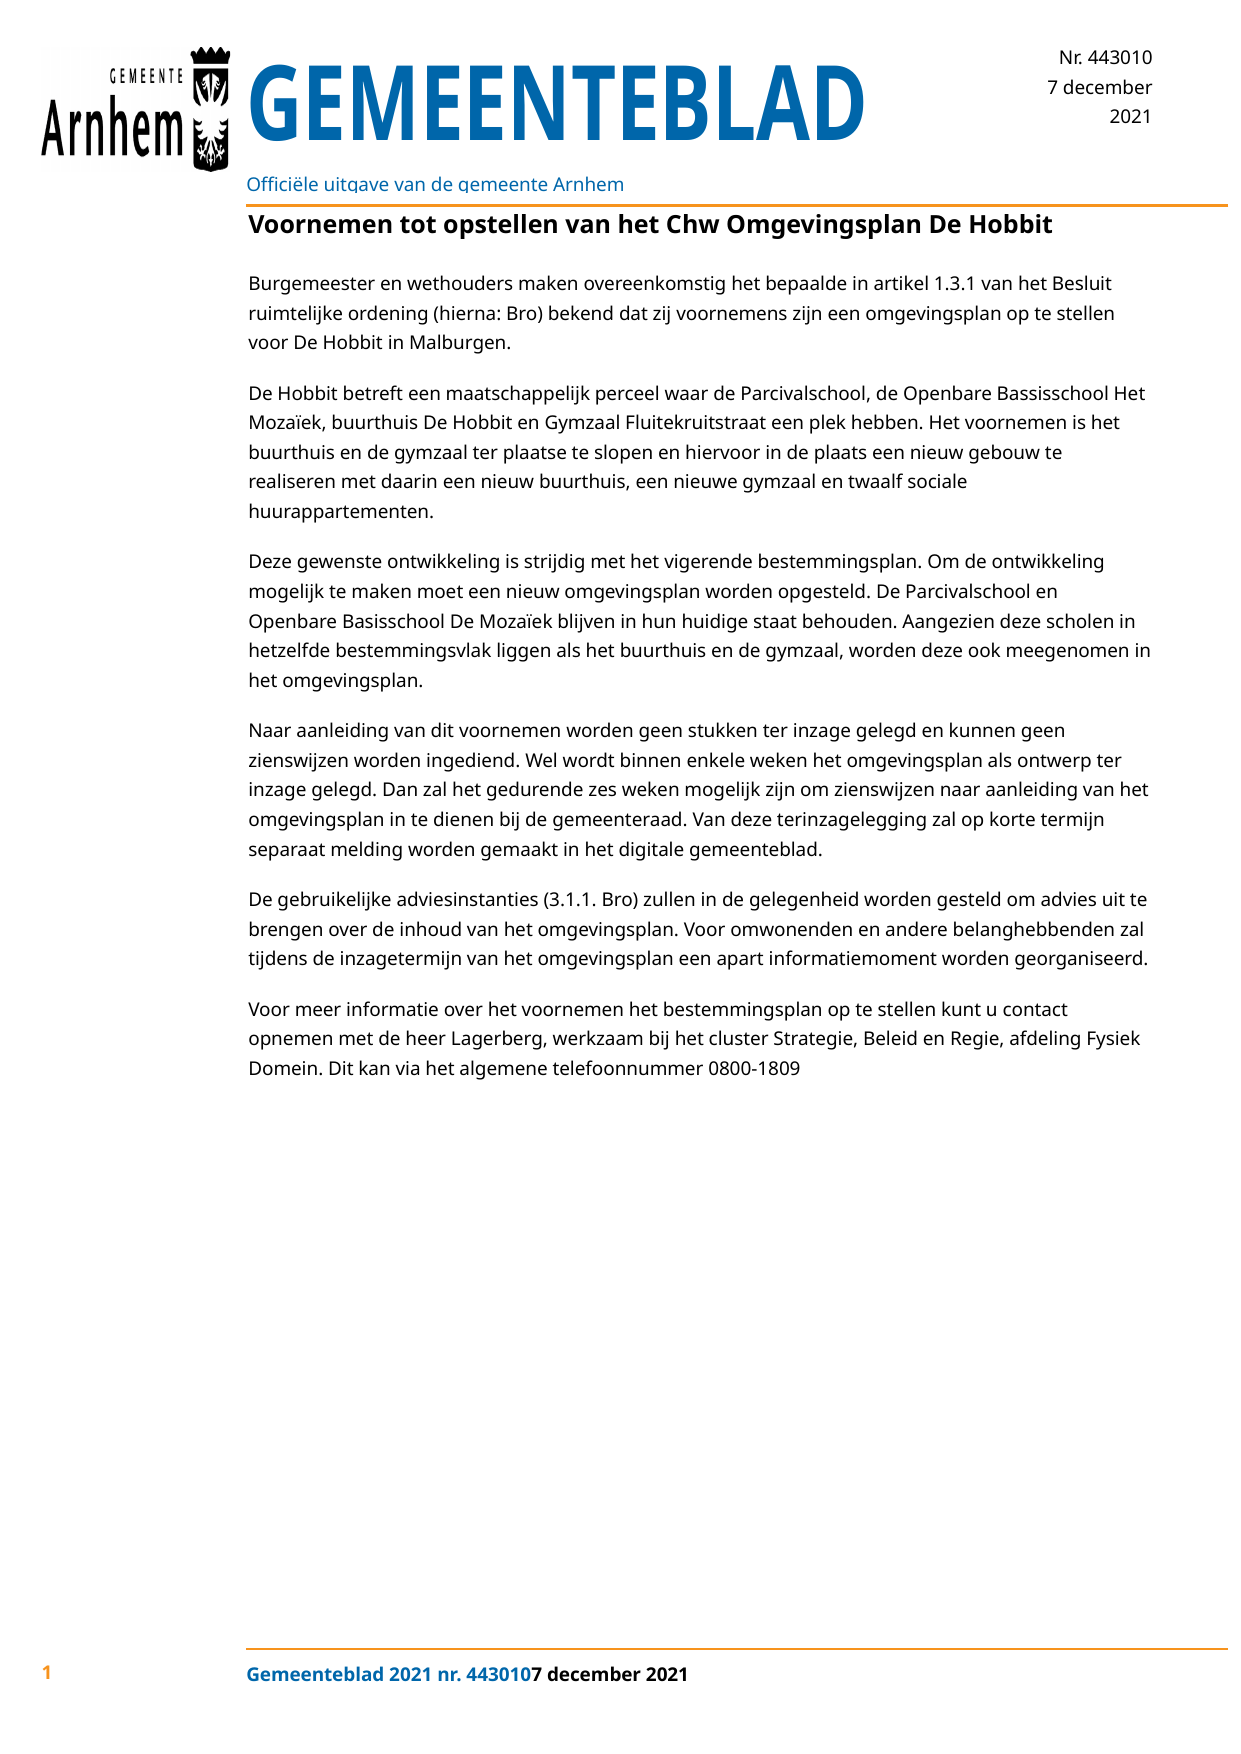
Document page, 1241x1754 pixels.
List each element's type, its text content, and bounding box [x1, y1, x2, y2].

text Voornemen tot opstellen van het Chw Omgevingsplan De Hobbit [248, 207, 1152, 241]
text Voor meer informatie over het voornemen het bestemmingsplan op te stellen kunt u contact opnemen met de heer Lagerberg, werkzaam bij het cluster Strategie, Beleid en Regie, afdeling Fysiek Domein. Dit kan via het algemene telefoonnummer 0800-1809 [248, 996, 1152, 1081]
text De gebruikelijke adviesinstanties (3.1.1. Bro) zullen in de gelegenheid worden gesteld om advies uit te brengen over de inhoud van het omgevingsplan. Voor omwonenden en andere belanghebbenden zal tijdens de inzagetermijn van het omgevingsplan een apart informatiemoment worden georganiseerd. [248, 886, 1152, 971]
text Naar aanleiding van dit voornemen worden geen stukken ter inzage gelegd en kunnen geen zienswijzen worden ingediend. Wel wordt binnen enkele weken het omgevingsplan als ontwerp ter inzage gelegd. Dan zal het gedurende zes weken mogelijk zijn om zienswijzen naar aanleiding van het omgevingsplan in te dienen bij de gemeenteraad. Van deze terinzagelegging zal op korte termijn separaat melding worden gemaakt in het digitale gemeenteblad. [248, 717, 1152, 861]
picture [41, 47, 231, 172]
text Burgemeester en wethouders maken overeenkomstig het bepaalde in artikel 1.3.1 van het Besluit ruimtelijke ordening (hierna: Bro) bekend dat zij voornemens zijn een omgevingsplan op te stellen voor De Hobbit in Malburgen. [248, 270, 1152, 355]
text De Hobbit betreft een maatschappelijk perceel waar de Parcivalschool, de Openbare Bassisschool Het Mozaïek, buurthuis De Hobbit en Gymzaal Fluitekruitstraat een plek hebben. Het voornemen is het buurthuis en de gymzaal ter plaatse te slopen en hiervoor in de plaats een nieuw gebouw te realiseren met daarin een nieuw buurthuis, een nieuwe gymzaal en twaalf sociale huurappartementen. [248, 380, 1152, 524]
text Deze gewenste ontwikkeling is strijdig met het vigerende bestemmingsplan. Om de ontwikkeling mogelijk te maken moet een nieuw omgevingsplan worden opgesteld. De Parcivalschool en Openbare Basisschool De Mozaïek blijven in hun huidige staat behouden. Aangezien deze scholen in hetzelfde bestemmingsvlak liggen als het buurthuis en de gymzaal, worden deze ook meegenomen in het omgevingsplan. [248, 549, 1152, 693]
